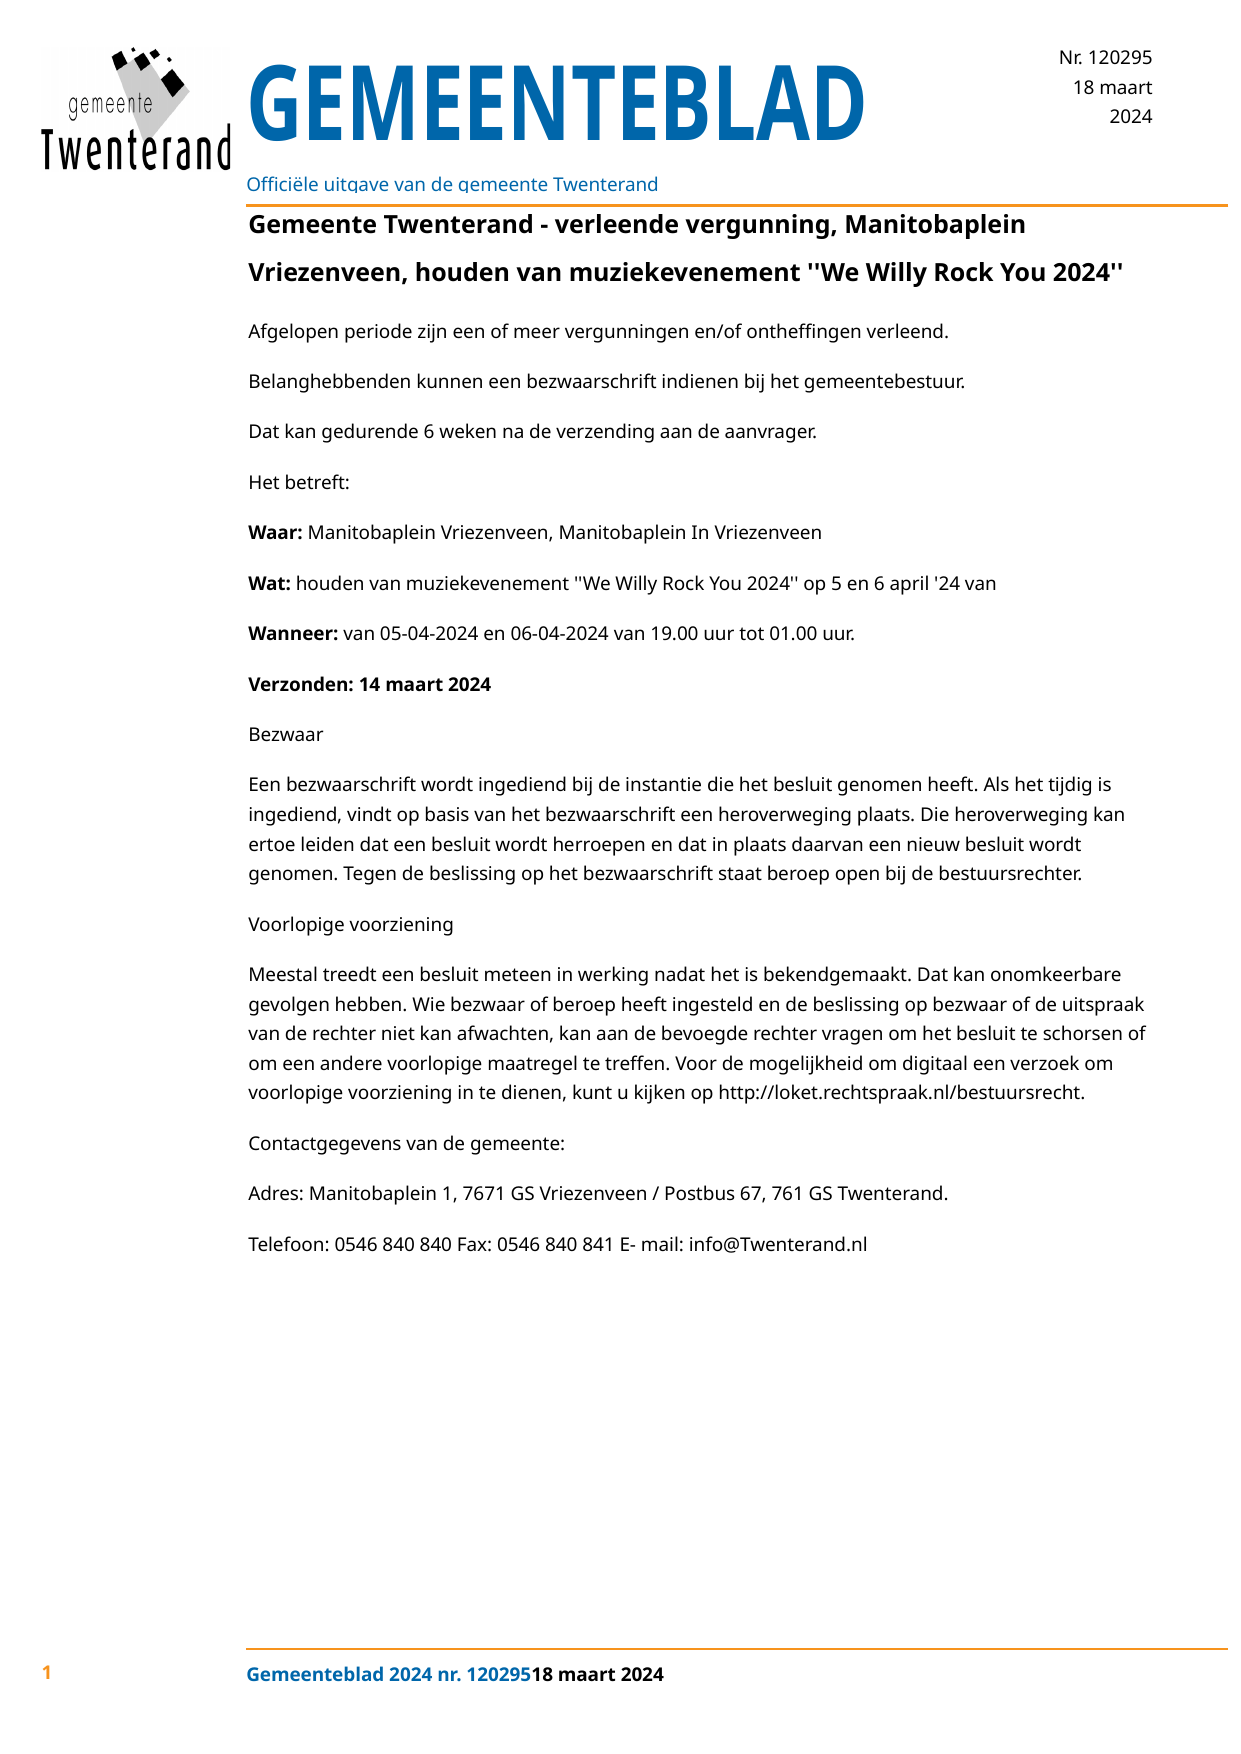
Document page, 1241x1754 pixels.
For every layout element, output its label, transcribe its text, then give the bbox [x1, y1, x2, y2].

text Bezwaar [248, 721, 1152, 747]
text Gemeente Twenterand - verleende vergunning, Manitobaplein Vriezenveen, houden van muziekevenement ''We Willy Rock You 2024'' [248, 207, 1152, 288]
text Belanghebbenden kunnen een bezwaarschrift indienen bij het gemeentebestuur. [248, 368, 1152, 394]
picture [41, 47, 231, 172]
text Adres: Manitobaplein 1, 7671 GS Vriezenveen / Postbus 67, 761 GS Twenterand. [248, 1180, 1152, 1206]
text Wanneer: van 05-04-2024 en 06-04-2024 van 19.00 uur tot 01.00 uur. [248, 620, 1152, 646]
text Meestal treedt een besluit meteen in werking nadat het is bekendgemaakt. Dat kan onomkeerbare gevolgen hebben. Wie bezwaar of beroep heeft ingesteld en de beslissing op bezwaar of de uitspraak van de rechter niet kan afwachten, kan aan de bevoegde rechter vragen om het besluit te schorsen of om een andere voorlopige maatregel te treffen. Voor de mogelijkheid om digitaal een verzoek om voorlopige voorziening in te dienen, kunt u kijken op http://loket.rechtspraak.nl/bestuursrecht. [248, 961, 1152, 1105]
text Een bezwaarschrift wordt ingediend bij de instantie die het besluit genomen heeft. Als het tijdig is ingediend, vindt op basis van het bezwaarschrift een heroverweging plaats. Die heroverweging kan ertoe leiden dat een besluit wordt herroepen en dat in plaats daarvan een nieuw besluit wordt genomen. Tegen de beslissing op het bezwaarschrift staat beroep open bij de bestuursrechter. [248, 772, 1152, 886]
text Telefoon: 0546 840 840 Fax: 0546 840 841 E- mail: info@Twenterand.nl [248, 1231, 1152, 1257]
text Contactgegevens van de gemeente: [248, 1130, 1152, 1156]
text Dat kan gedurende 6 weken na de verzending aan de aanvrager. [248, 419, 1152, 444]
text Afgelopen periode zijn een of meer vergunningen en/of ontheffingen verleend. [248, 318, 1152, 344]
text Wat: houden van muziekevenement ''We Willy Rock You 2024'' op 5 en 6 april '24 van [248, 570, 1152, 596]
text Waar: Manitobaplein Vriezenveen, Manitobaplein In Vriezenveen [248, 519, 1152, 545]
text Verzonden: 14 maart 2024 [248, 671, 1152, 697]
text Voorlopige voorziening [248, 911, 1152, 937]
text Het betreft: [248, 469, 1152, 495]
